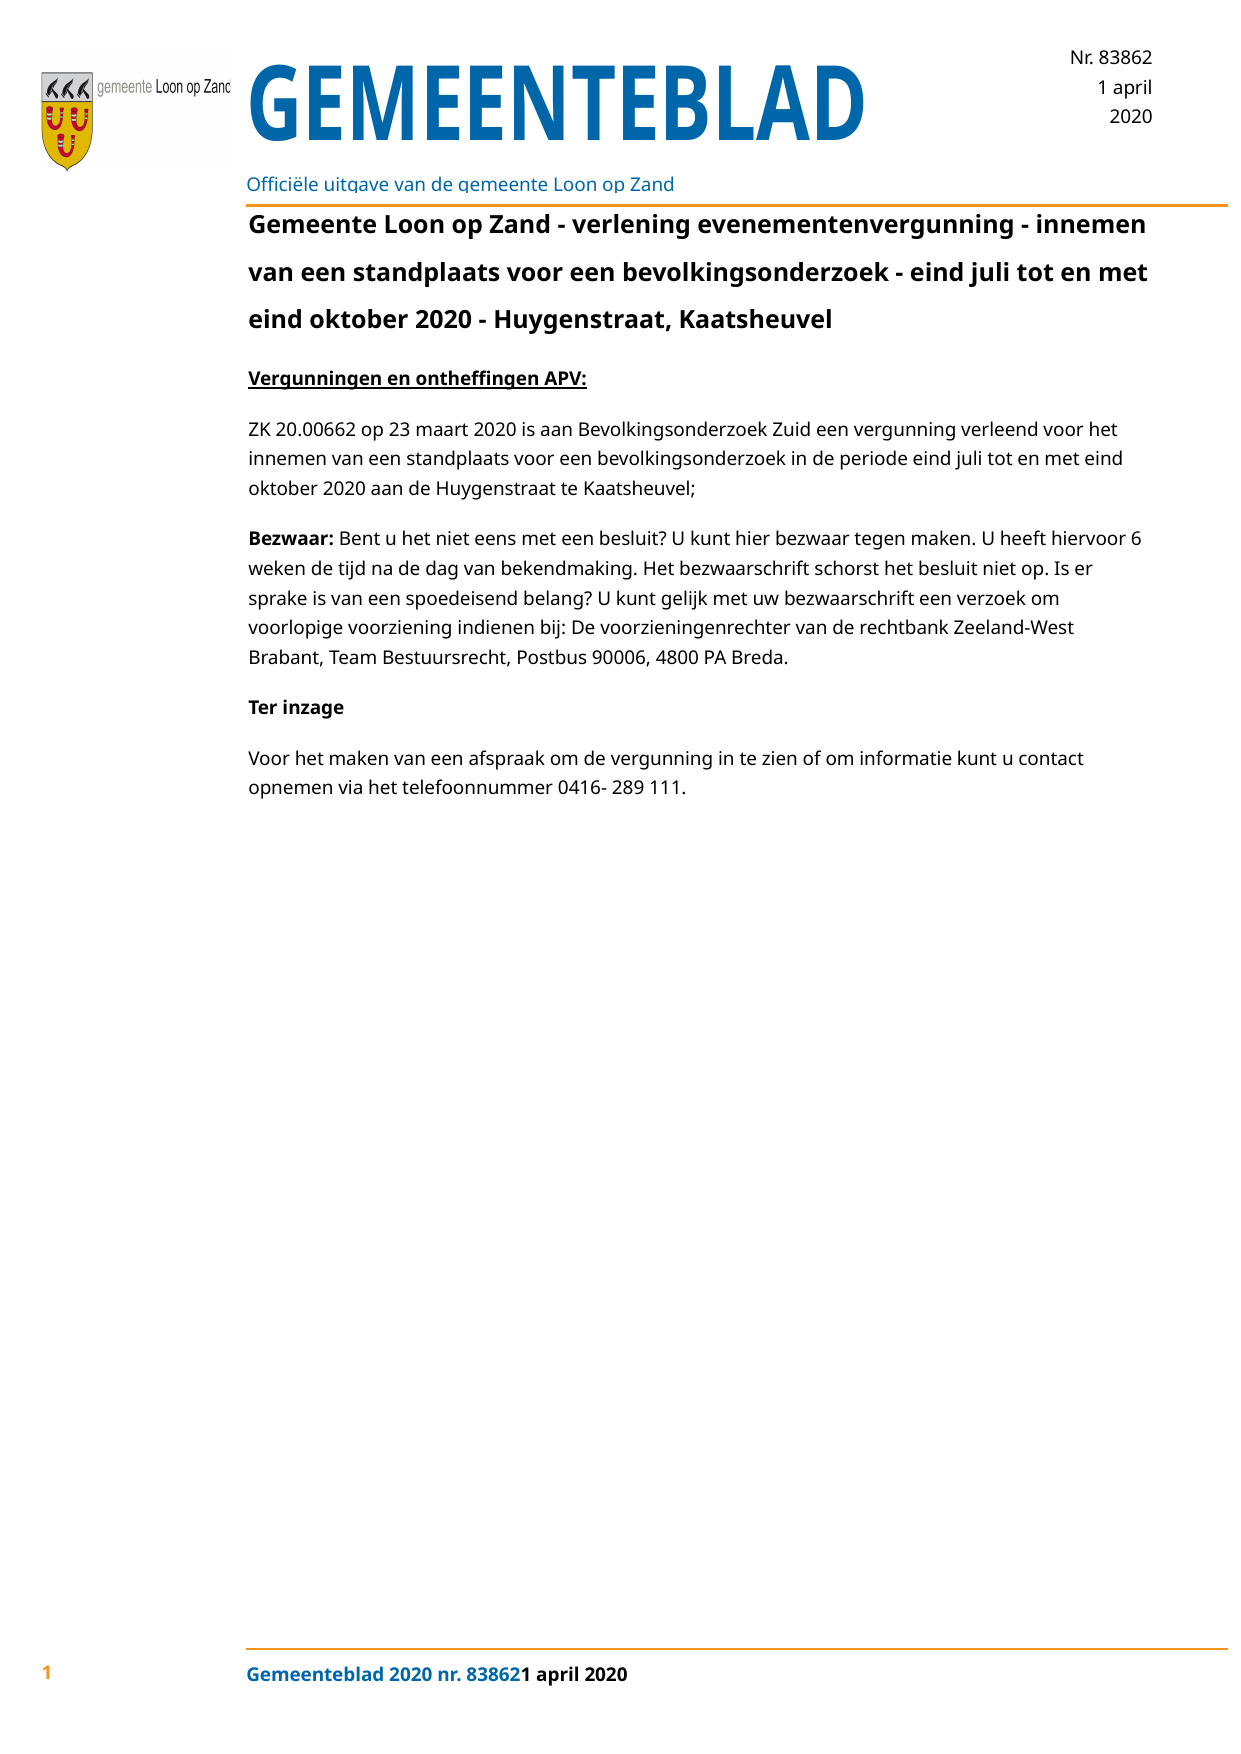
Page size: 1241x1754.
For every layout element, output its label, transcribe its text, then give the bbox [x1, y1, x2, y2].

text Gemeente Loon op Zand - verlening evenementenvergunning - innemen van een standplaats voor een bevolkingsonderzoek - eind juli tot en met eind oktober 2020 - Huygenstraat, Kaatsheuvel [248, 207, 1152, 336]
text ZK 20.00662 op 23 maart 2020 is aan Bevolkingsonderzoek Zuid een vergunning verleend voor het innemen van een standplaats voor een bevolkingsonderzoek in de periode eind juli tot en met eind oktober 2020 aan de Huygenstraat te Kaatsheuvel; [248, 416, 1152, 501]
picture [41, 47, 231, 172]
text Bezwaar: Bent u het niet eens met een besluit? U kunt hier bezwaar tegen maken. U heeft hiervoor 6 weken de tijd na de dag van bekendmaking. Het bezwaarschrift schorst het besluit niet op. Is er sprake is van een spoedeisend belang? U kunt gelijk met uw bezwaarschrift een verzoek om voorlopige voorziening indienen bij: De voorzieningenrechter van de rechtbank Zeeland-West Brabant, Team Bestuursrecht, Postbus 90006, 4800 PA Breda. [248, 526, 1152, 669]
text Voor het maken van een afspraak om de vergunning in te zien of om informatie kunt u contact opnemen via het telefoonnummer 0416- 289 111. [248, 745, 1152, 800]
text Ter inzage [248, 694, 1152, 720]
text Vergunningen en ontheffingen APV: [248, 366, 1152, 391]
